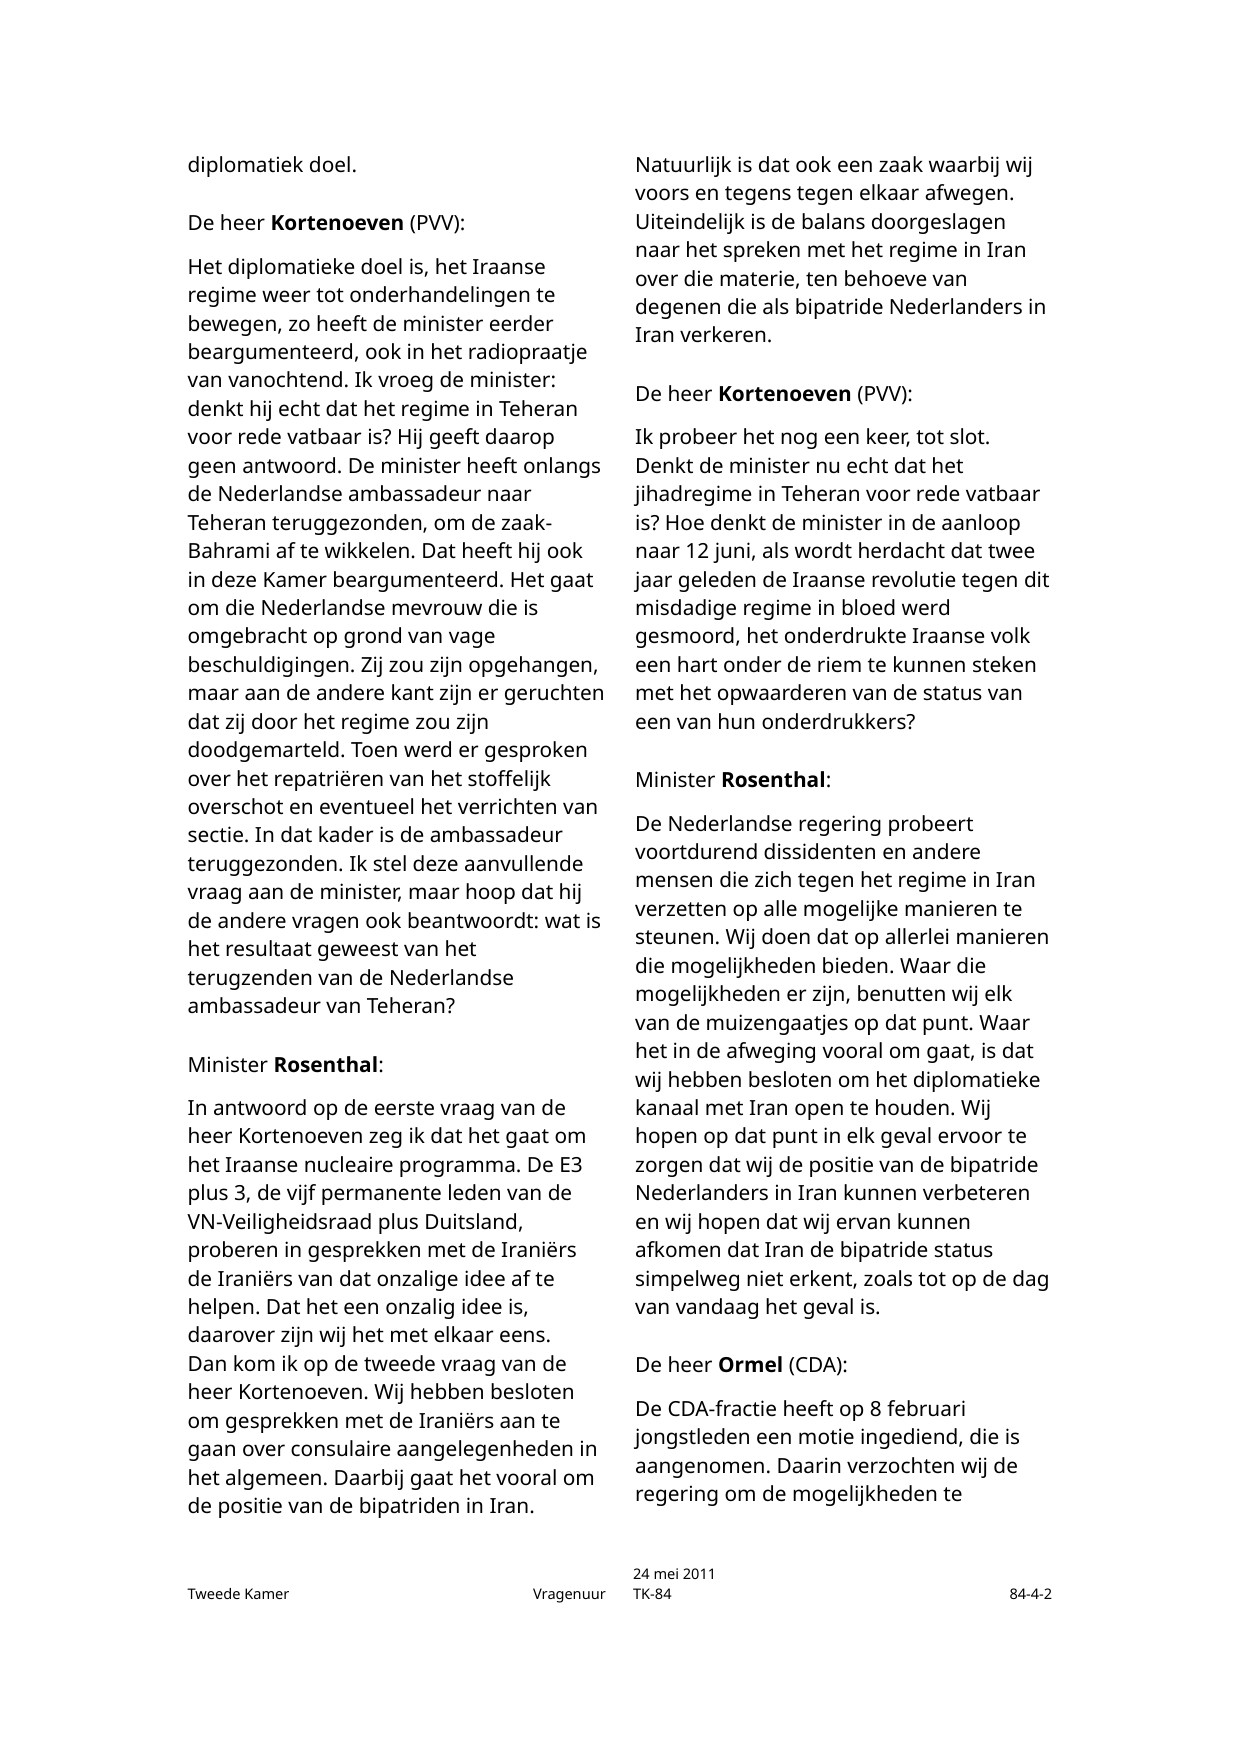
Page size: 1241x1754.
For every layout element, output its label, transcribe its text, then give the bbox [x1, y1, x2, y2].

text De CDA-fractie heeft op 8 februari jongstleden een motie ingediend, die is aangenomen. Daarin verzochten wij de regering om de mogelijkheden te [635, 1394, 1053, 1508]
text Minister Rosenthal: [635, 765, 1053, 794]
text De Nederlandse regering probeert voortdurend dissidenten en andere mensen die zich tegen het regime in Iran verzetten op alle mogelijke manieren te steunen. Wij doen dat op allerlei manieren die mogelijkheden bieden. Waar die mogelijkheden er zijn, benutten wij elk van de muizengaatjes op dat punt. Waar het in de afweging vooral om gaat, is dat wij hebben besloten om het diplomatieke kanaal met Iran open te houden. Wij hopen op dat punt in elk geval ervoor te zorgen dat wij de positie van de bipatride Nederlanders in Iran kunnen verbeteren en wij hopen dat wij ervan kunnen afkomen dat Iran de bipatride status simpelweg niet erkent, zoals tot op de dag van vandaag het geval is. [635, 809, 1053, 1321]
text diplomatiek doel. [187, 150, 605, 178]
text Het diplomatieke doel is, het Iraanse regime weer tot onderhandelingen te bewegen, zo heeft de minister eerder beargumenteerd, ook in het radiopraatje van vanochtend. Ik vroeg de minister: denkt hij echt dat het regime in Teheran voor rede vatbaar is? Hij geeft daarop geen antwoord. De minister heeft onlangs de Nederlandse ambassadeur naar Teheran teruggezonden, om de zaak-Bahrami af te wikkelen. Dat heeft hij ook in deze Kamer beargumenteerd. Het gaat om die Nederlandse mevrouw die is omgebracht op grond van vage beschuldigingen. Zij zou zijn opgehangen, maar aan de andere kant zijn er geruchten dat zij door het regime zou zijn doodgemarteld. Toen werd er gesproken over het repatriëren van het stoffelijk overschot en eventueel het verrichten van sectie. In dat kader is de ambassadeur teruggezonden. Ik stel deze aanvullende vraag aan de minister, maar hoop dat hij de andere vragen ook beantwoordt: wat is het resultaat geweest van het terugzenden van de Nederlandse ambassadeur van Teheran? [187, 252, 605, 1020]
text Dan kom ik op de tweede vraag van de heer Kortenoeven. Wij hebben besloten om gesprekken met de Iraniërs aan te gaan over consulaire aangelegenheden in het algemeen. Daarbij gaat het vooral om de positie van de bipatriden in Iran. [187, 1349, 605, 1520]
text In antwoord op de eerste vraag van de heer Kortenoeven zeg ik dat het gaat om het Iraanse nucleaire programma. De E3 plus 3, de vijf permanente leden van de VN-Veiligheidsraad plus Duitsland, proberen in gesprekken met de Iraniërs de Iraniërs van dat onzalige idee af te helpen. Dat het een onzalig idee is, daarover zijn wij het met elkaar eens. [187, 1093, 605, 1349]
text De heer Kortenoeven (PVV): [635, 379, 1053, 407]
text Natuurlijk is dat ook een zaak waarbij wij voors en tegens tegen elkaar afwegen. Uiteindelijk is de balans doorgeslagen naar het spreken met het regime in Iran over die materie, ten behoeve van degenen die als bipatride Nederlanders in Iran verkeren. [635, 150, 1053, 349]
text Minister Rosenthal: [187, 1050, 605, 1078]
text De heer Ormel (CDA): [635, 1351, 1053, 1379]
text De heer Kortenoeven (PVV): [187, 208, 605, 237]
text Ik probeer het nog een keer, tot slot. Denkt de minister nu echt dat het jihadregime in Teheran voor rede vatbaar is? Hoe denkt de minister in de aanloop naar 12 juni, als wordt herdacht dat twee jaar geleden de Iraanse revolutie tegen dit misdadige regime in bloed werd gesmoord, het onderdrukte Iraanse volk een hart onder de riem te kunnen steken met het opwaarderen van de status van een van hun onderdrukkers? [635, 422, 1053, 735]
